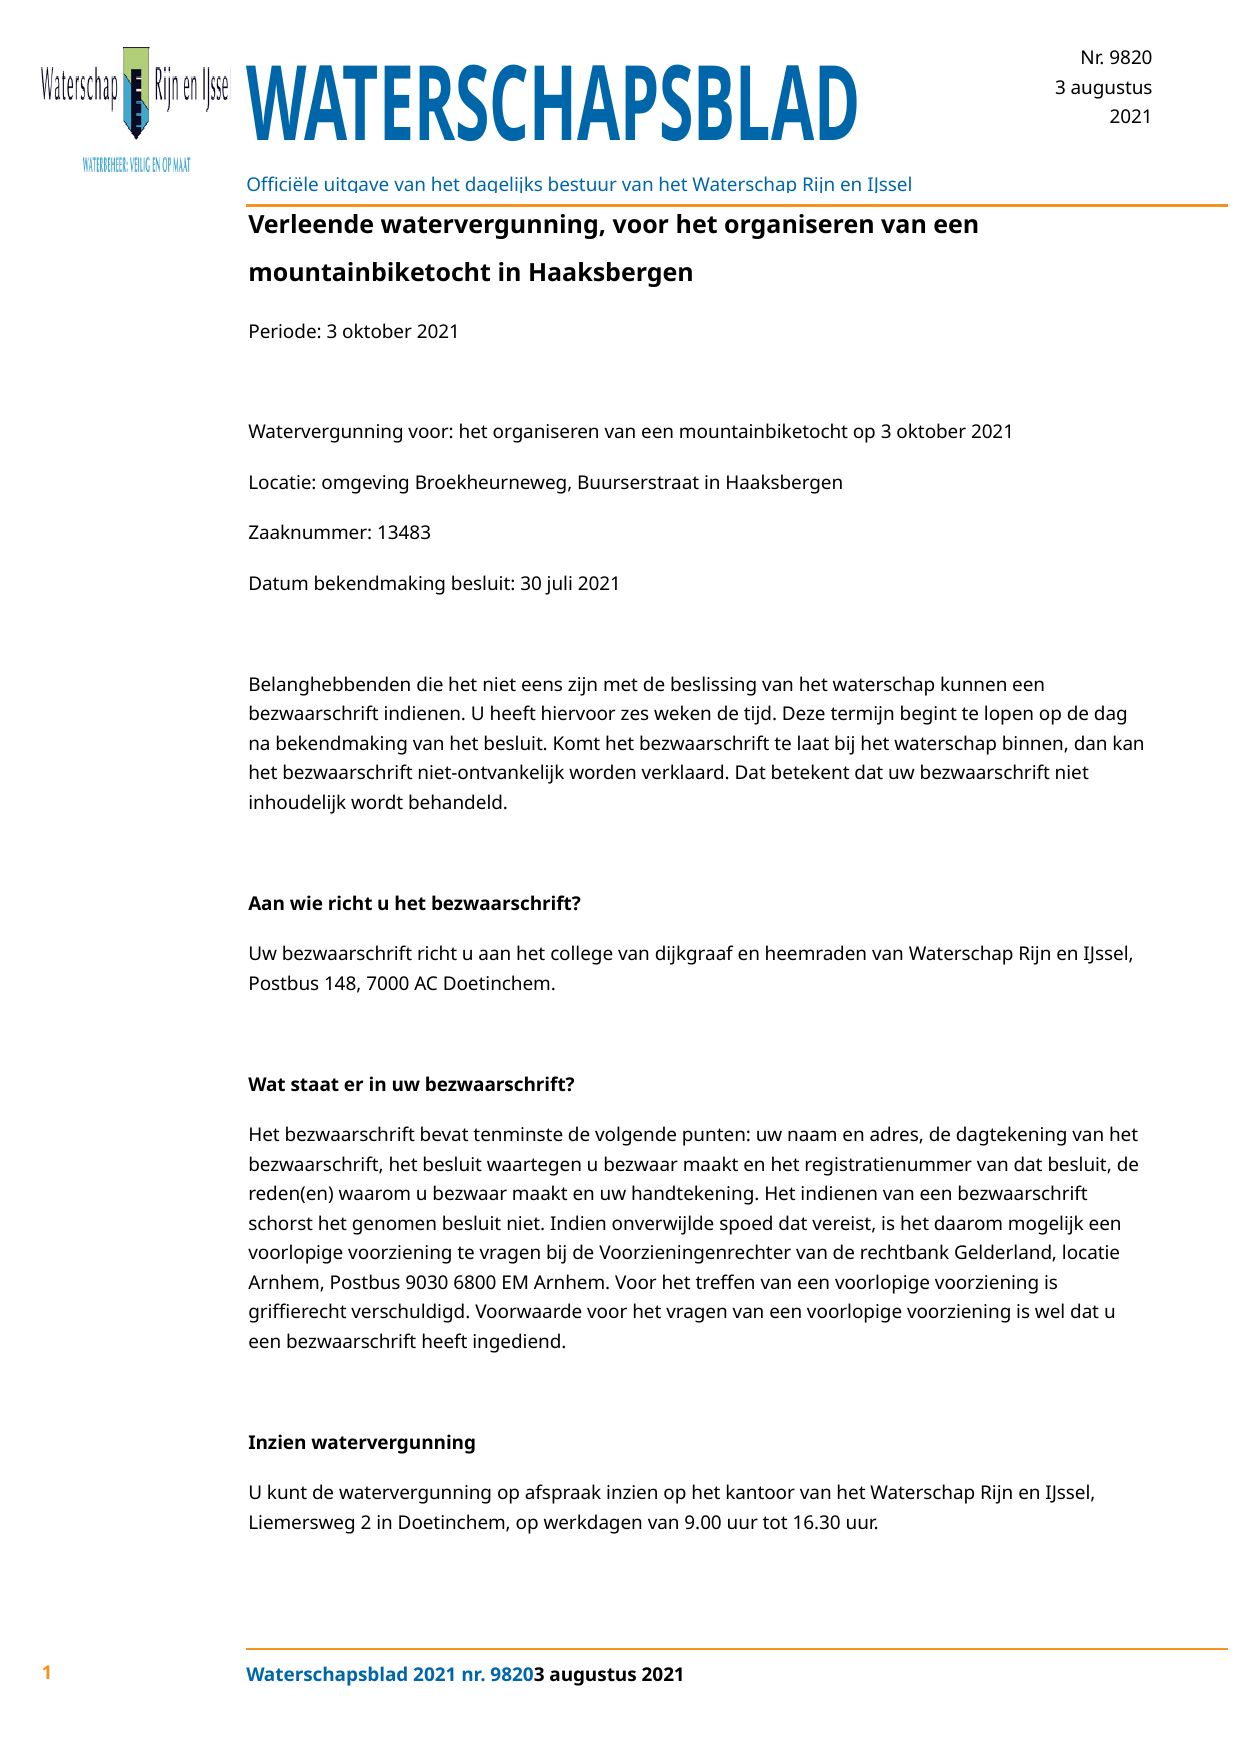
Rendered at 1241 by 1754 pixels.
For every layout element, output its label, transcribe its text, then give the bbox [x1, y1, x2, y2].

text Het bezwaarschrift bevat tenminste de volgende punten: uw naam en adres, de dagtekening van het bezwaarschrift, het besluit waartegen u bezwaar maakt en het registratienummer van dat besluit, de reden(en) waarom u bezwaar maakt en uw handtekening. Het indienen van een bezwaarschrift schorst het genomen besluit niet. Indien onverwijlde spoed dat vereist, is het daarom mogelijk een voorlopige voorziening te vragen bij de Voorzieningenrechter van de rechtbank Gelderland, locatie Arnhem, Postbus 9030 6800 EM Arnhem. Voor het treffen van een voorlopige voorziening is griffierecht verschuldigd. Voorwaarde voor het vragen van een voorlopige voorziening is wel dat u een bezwaarschrift heeft ingediend. [248, 1121, 1152, 1354]
text Uw bezwaarschrift richt u aan het college van dijkgraaf en heemraden van Waterschap Rijn en IJssel, Postbus 148, 7000 AC Doetinchem. [248, 940, 1152, 996]
text Aan wie richt u het bezwaarschrift? [248, 890, 1152, 916]
picture [41, 47, 231, 172]
text U kunt de watervergunning op afspraak inzien op het kantoor van het Waterschap Rijn en IJssel, Liemersweg 2 in Doetinchem, op werkdagen van 9.00 uur tot 16.30 uur. [248, 1479, 1152, 1535]
text Inzien watervergunning [248, 1429, 1152, 1455]
text Datum bekendmaking besluit: 30 juli 2021 [248, 570, 1152, 596]
text Wat staat er in uw bezwaarschrift? [248, 1071, 1152, 1097]
text Locatie: omgeving Broekheurneweg, Buurserstraat in Haaksbergen [248, 469, 1152, 495]
text Verleende watervergunning, voor het organiseren van een mountainbiketocht in Haaksbergen [248, 207, 1152, 288]
text Belanghebbenden die het niet eens zijn met de beslissing van het waterschap kunnen een bezwaarschrift indienen. U heeft hiervoor zes weken de tijd. Deze termijn begint te lopen op de dag na bekendmaking van het besluit. Komt het bezwaarschrift te laat bij het waterschap binnen, dan kan het bezwaarschrift niet-ontvankelijk worden verklaard. Dat betekent dat uw bezwaarschrift niet inhoudelijk wordt behandeld. [248, 671, 1152, 815]
text Zaaknummer: 13483 [248, 519, 1152, 545]
text Watervergunning voor: het organiseren van een mountainbiketocht op 3 oktober 2021 [248, 419, 1152, 444]
text Periode: 3 oktober 2021 [248, 318, 1152, 344]
